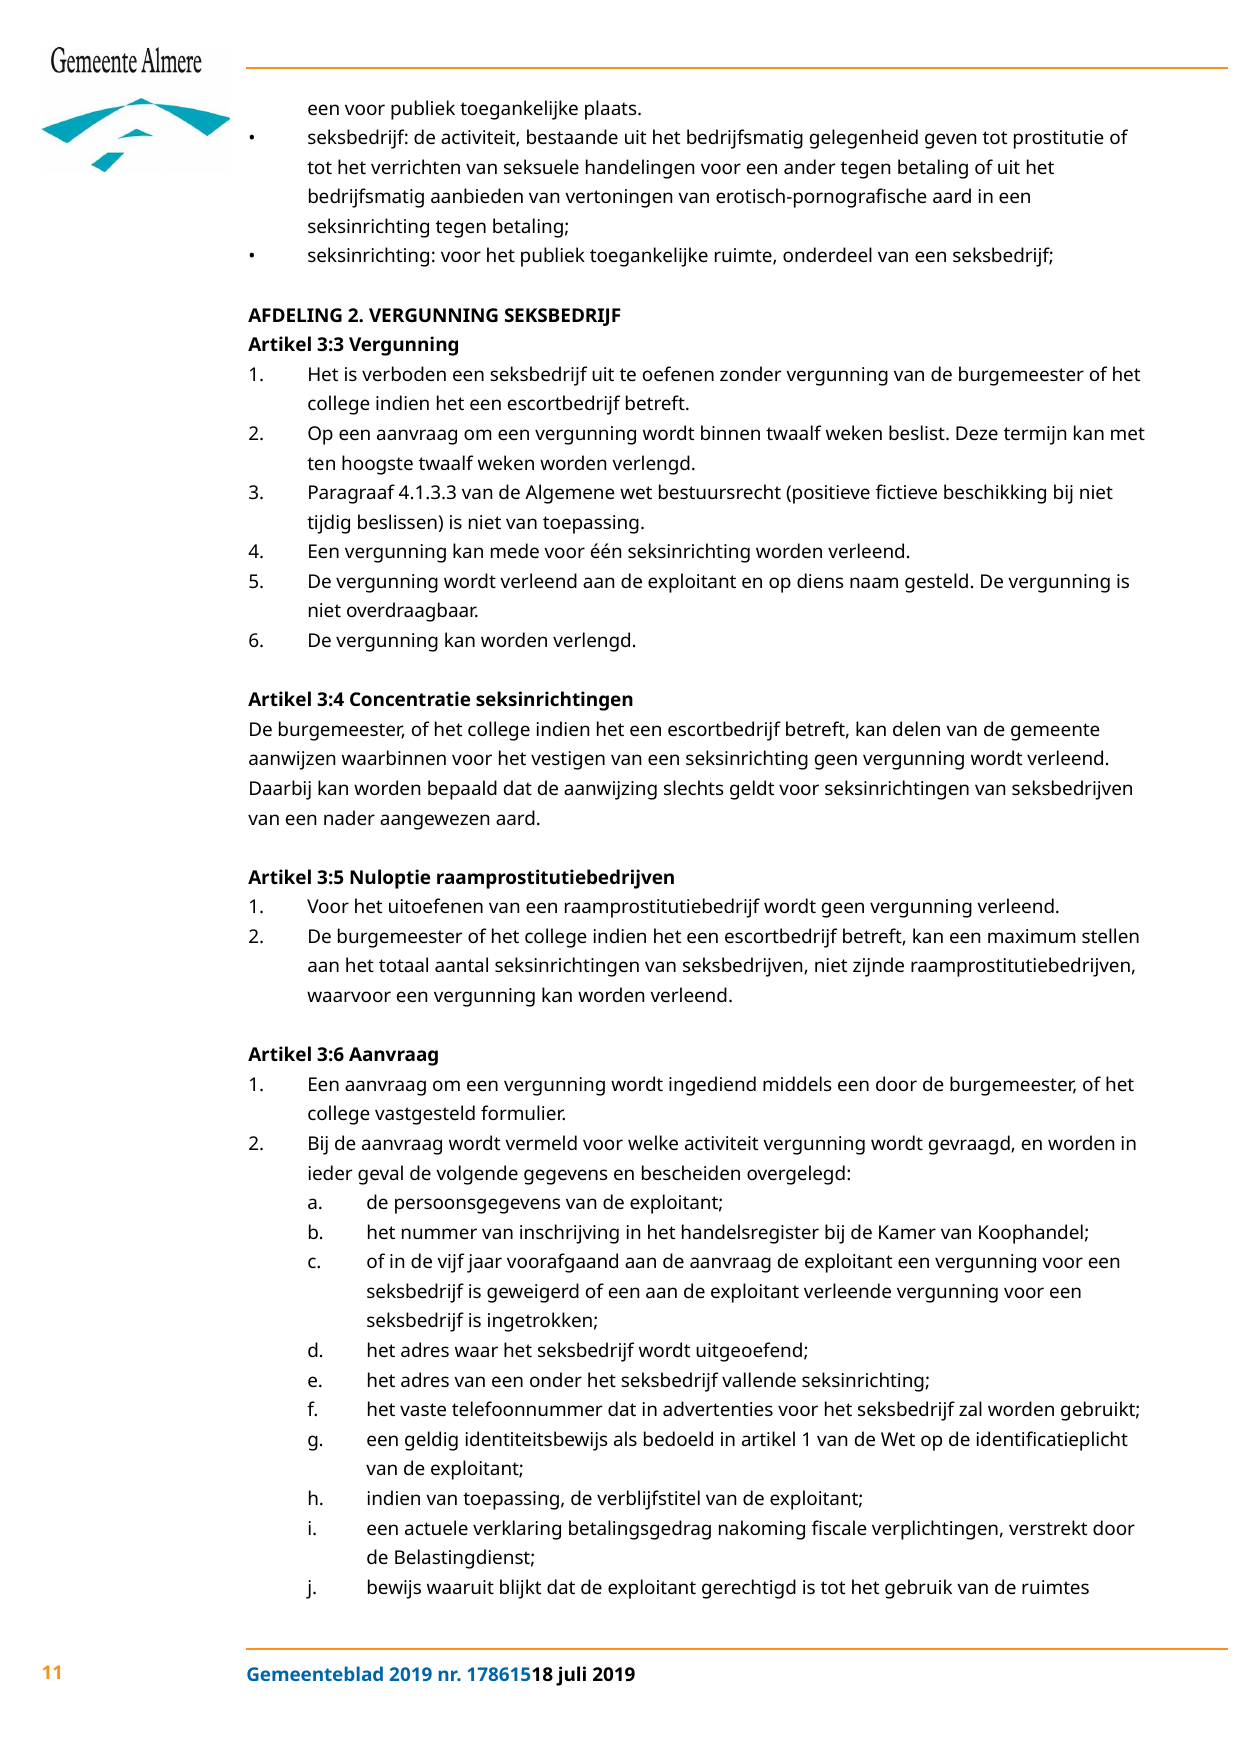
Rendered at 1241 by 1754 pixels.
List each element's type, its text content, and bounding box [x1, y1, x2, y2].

list een geldig identiteitsbewijs als bedoeld in artikel 1 van de Wet op de identificatieplicht van de exploitant; [307, 1426, 1152, 1481]
list seksbedrijf: de activiteit, bestaande uit het bedrijfsmatig gelegenheid geven tot prostitutie of tot het verrichten van seksuele handelingen voor een ander tegen betaling of uit het bedrijfsmatig aanbieden van vertoningen van erotisch-pornografische aard in een seksinrichting tegen betaling; [248, 124, 1152, 239]
list Voor het uitoefenen van een raamprostitutiebedrijf wordt geen vergunning verleend. [248, 893, 1152, 919]
list Op een aanvraag om een vergunning wordt binnen twaalf weken beslist. Deze termijn kan met ten hoogste twaalf weken worden verlengd. [248, 420, 1152, 476]
list bewijs waaruit blijkt dat de exploitant gerechtigd is tot het gebruik van de ruimtes [307, 1574, 1152, 1600]
list het adres waar het seksbedrijf wordt uitgeoefend; [307, 1337, 1152, 1363]
text Artikel 3:6 Aanvraag [248, 1041, 1152, 1067]
picture [41, 47, 231, 172]
list het nummer van inschrijving in het handelsregister bij de Kamer van Koophandel; [307, 1219, 1152, 1245]
list Bij de aanvraag wordt vermeld voor welke activiteit vergunning wordt gevraagd, en worden in ieder geval de volgende gegevens en bescheiden overgelegd: [248, 1130, 1152, 1186]
list het adres van een onder het seksbedrijf vallende seksinrichting; [307, 1367, 1152, 1393]
list Paragraaf 4.1.3.3 van de Algemene wet bestuursrecht (positieve fictieve beschikking bij niet tijdig beslissen) is niet van toepassing. [248, 479, 1152, 535]
text Artikel 3:4 Concentratie seksinrichtingen [248, 686, 1152, 712]
list het vaste telefoonnummer dat in advertenties voor het seksbedrijf zal worden gebruikt; [307, 1396, 1152, 1422]
list De burgemeester of het college indien het een escortbedrijf betreft, kan een maximum stellen aan het totaal aantal seksinrichtingen van seksbedrijven, niet zijnde raamprostitutiebedrijven, waarvoor een vergunning kan worden verleend. [248, 923, 1152, 1008]
text Artikel 3:3 Vergunning [248, 331, 1152, 357]
list indien van toepassing, de verblijfstitel van de exploitant; [307, 1485, 1152, 1511]
list een voor publiek toegankelijke plaats. [248, 95, 1152, 121]
list de persoonsgegevens van de exploitant; [307, 1189, 1152, 1215]
list een actuele verklaring betalingsgedrag nakoming fiscale verplichtingen, verstrekt door de Belastingdienst; [307, 1515, 1152, 1570]
text Artikel 3:5 Nuloptie raamprostitutiebedrijven [248, 864, 1152, 890]
text De burgemeester, of het college indien het een escortbedrijf betreft, kan delen van de gemeente aanwijzen waarbinnen voor het vestigen van een seksinrichting geen vergunning wordt verleend. Daarbij kan worden bepaald dat de aanwijzing slechts geldt voor seksinrichtingen van seksbedrijven van een nader aangewezen aard. [248, 716, 1152, 831]
list Het is verboden een seksbedrijf uit te oefenen zonder vergunning van de burgemeester of het college indien het een escortbedrijf betreft. [248, 361, 1152, 416]
list De vergunning kan worden verlengd. [248, 627, 1152, 653]
text AFDELING 2. VERGUNNING SEKSBEDRIJF [248, 302, 1152, 328]
list De vergunning wordt verleend aan de exploitant en op diens naam gesteld. De vergunning is niet overdraagbaar. [248, 568, 1152, 623]
list seksinrichting: voor het publiek toegankelijke ruimte, onderdeel van een seksbedrijf; [248, 243, 1152, 268]
list Een aanvraag om een vergunning wordt ingediend middels een door de burgemeester, of het college vastgesteld formulier. [248, 1071, 1152, 1126]
list Een vergunning kan mede voor één seksinrichting worden verleend. [248, 538, 1152, 564]
list of in de vijf jaar voorafgaand aan de aanvraag de exploitant een vergunning voor een seksbedrijf is geweigerd of een aan de exploitant verleende vergunning voor een seksbedrijf is ingetrokken; [307, 1248, 1152, 1333]
